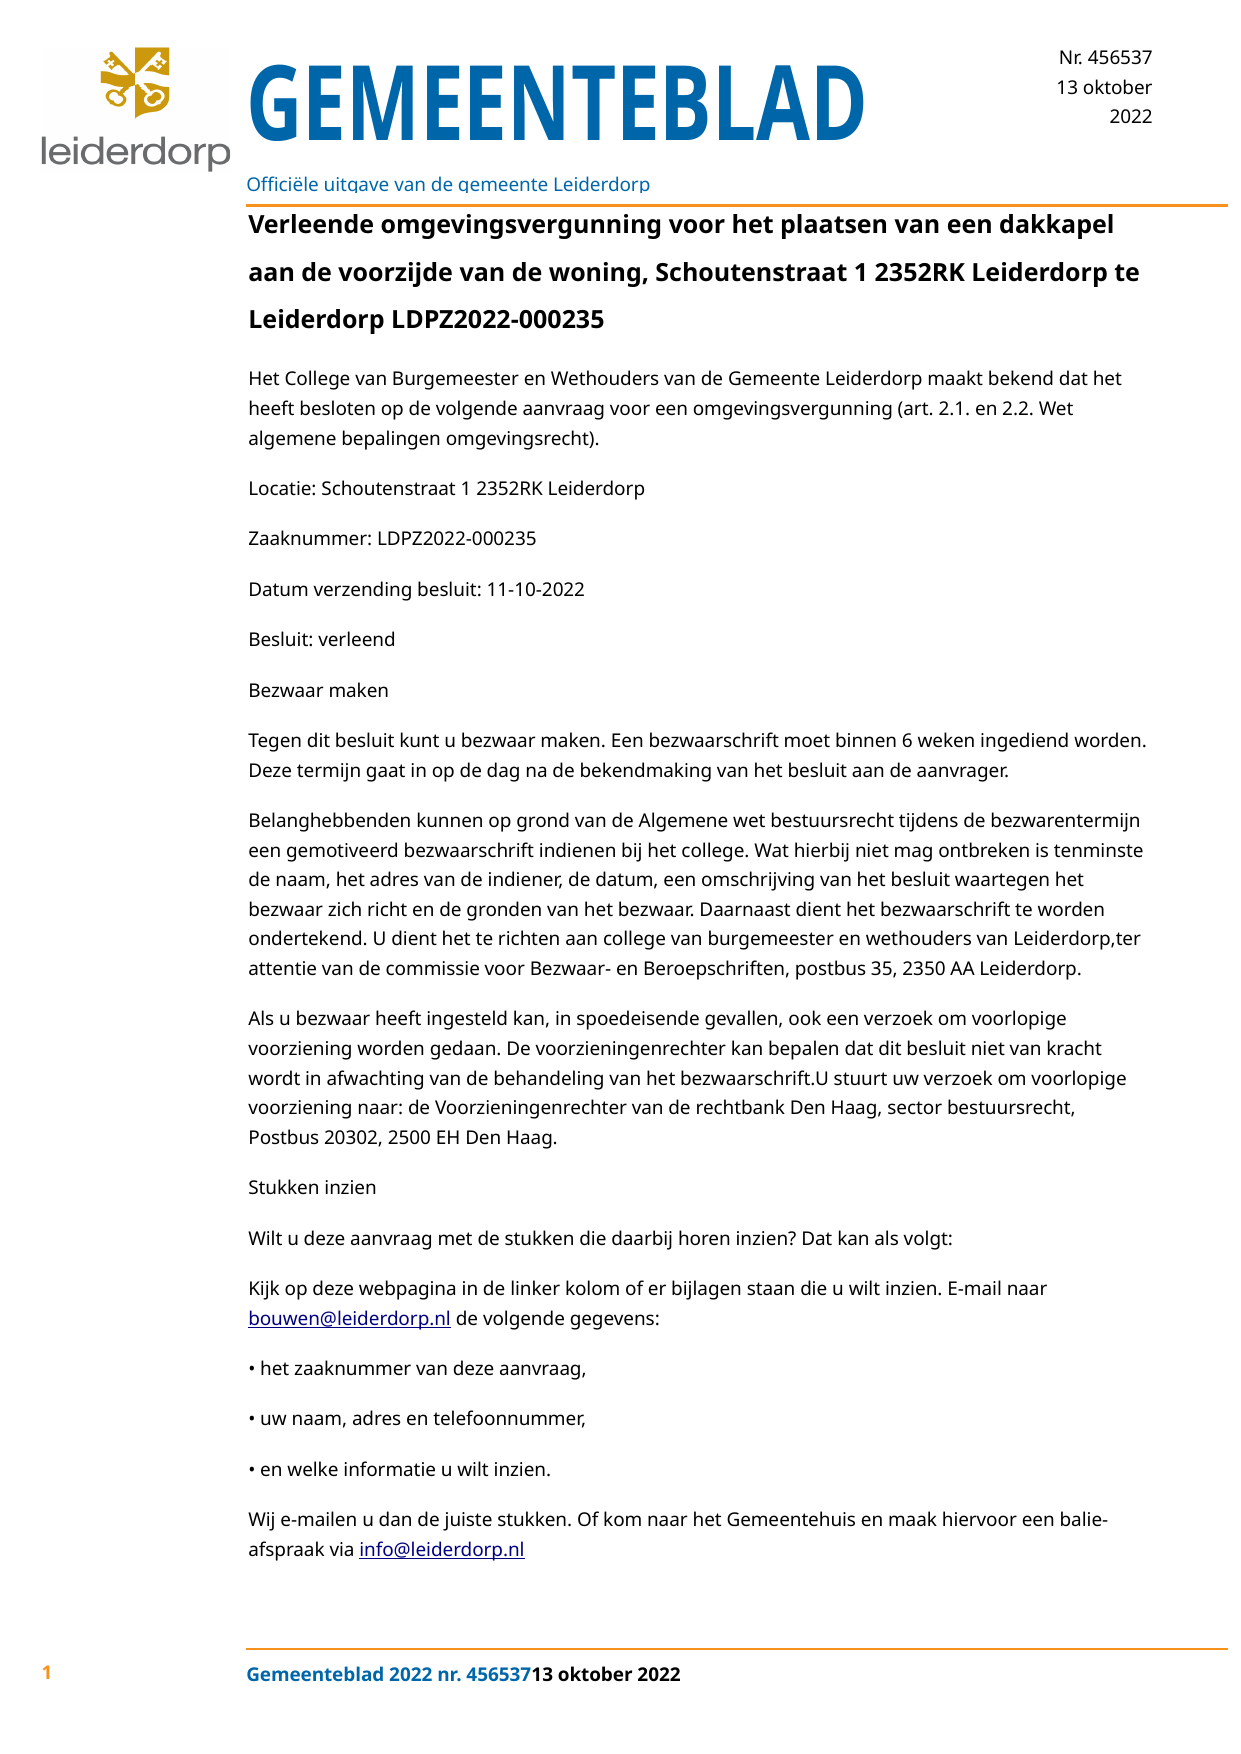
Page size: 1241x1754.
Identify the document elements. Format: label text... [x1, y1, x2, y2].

text Het College van Burgemeester en Wethouders van de Gemeente Leiderdorp maakt bekend dat het heeft besloten op de volgende aanvraag voor een omgevingsvergunning (art. 2.1. en 2.2. Wet algemene bepalingen omgevingsrecht). [248, 366, 1152, 450]
text Locatie: Schoutenstraat 1 2352RK Leiderdorp [248, 475, 1152, 501]
text Als u bezwaar heeft ingesteld kan, in spoedeisende gevallen, ook een verzoek om voorlopige voorziening worden gedaan. De voorzieningenrechter kan bepalen dat dit besluit niet van kracht wordt in afwachting van de behandeling van het bezwaarschrift.U stuurt uw verzoek om voorlopige voorziening naar: de Voorzieningenrechter van de rechtbank Den Haag, sector bestuursrecht, Postbus 20302, 2500 EH Den Haag. [248, 1006, 1152, 1149]
text Besluit: verleend [248, 626, 1152, 652]
picture [41, 47, 231, 172]
text Kijk op deze webpagina in de linker kolom of er bijlagen staan die u wilt inzien. E-mail naar bouwen@leiderdorp.nl de volgende gegevens: [248, 1275, 1152, 1330]
text Zaaknummer: LDPZ2022-000235 [248, 526, 1152, 551]
text • het zaaknummer van deze aanvraag, [248, 1355, 1152, 1381]
text • uw naam, adres en telefoonnummer, [248, 1406, 1152, 1431]
text Verleende omgevingsvergunning voor het plaatsen van een dakkapel aan de voorzijde­ van de woning, Schoutenstraat 1 2352RK Leiderdorp te Leiderdorp LDPZ2022-000235 [248, 207, 1152, 336]
text Wij e-mailen u dan de juiste stukken. Of kom naar het Gemeentehuis en maak hiervoor een balie-afspraak via info@leiderdorp.nl [248, 1506, 1152, 1562]
text Datum verzending besluit: 11-10-2022 [248, 576, 1152, 602]
text Stukken inzien [248, 1174, 1152, 1200]
text Tegen dit besluit kunt u bezwaar maken. Een bezwaarschrift moet binnen 6 weken ingediend worden. Deze termijn gaat in op de dag na de bekendmaking van het besluit aan de aanvrager. [248, 727, 1152, 782]
text Bezwaar maken [248, 677, 1152, 702]
text Wilt u deze aanvraag met de stukken die daarbij horen inzien? Dat kan als volgt: [248, 1225, 1152, 1250]
text Belanghebbenden kunnen op grond van de Algemene wet bestuursrecht tijdens de bezwarentermijn een gemotiveerd bezwaarschrift indienen bij het college. Wat hierbij niet mag ontbreken is tenminste de naam, het adres van de indiener, de datum, een omschrijving van het besluit waartegen het bezwaar zich richt en de gronden van het bezwaar. Daarnaast dient het bezwaarschrift te worden ondertekend. U dient het te richten aan college van burgemeester en wethouders van Leiderdorp,ter attentie van de commissie voor Bezwaar- en Beroepschriften, postbus 35, 2350 AA Leiderdorp. [248, 807, 1152, 981]
text • en welke informatie u wilt inzien. [248, 1456, 1152, 1482]
